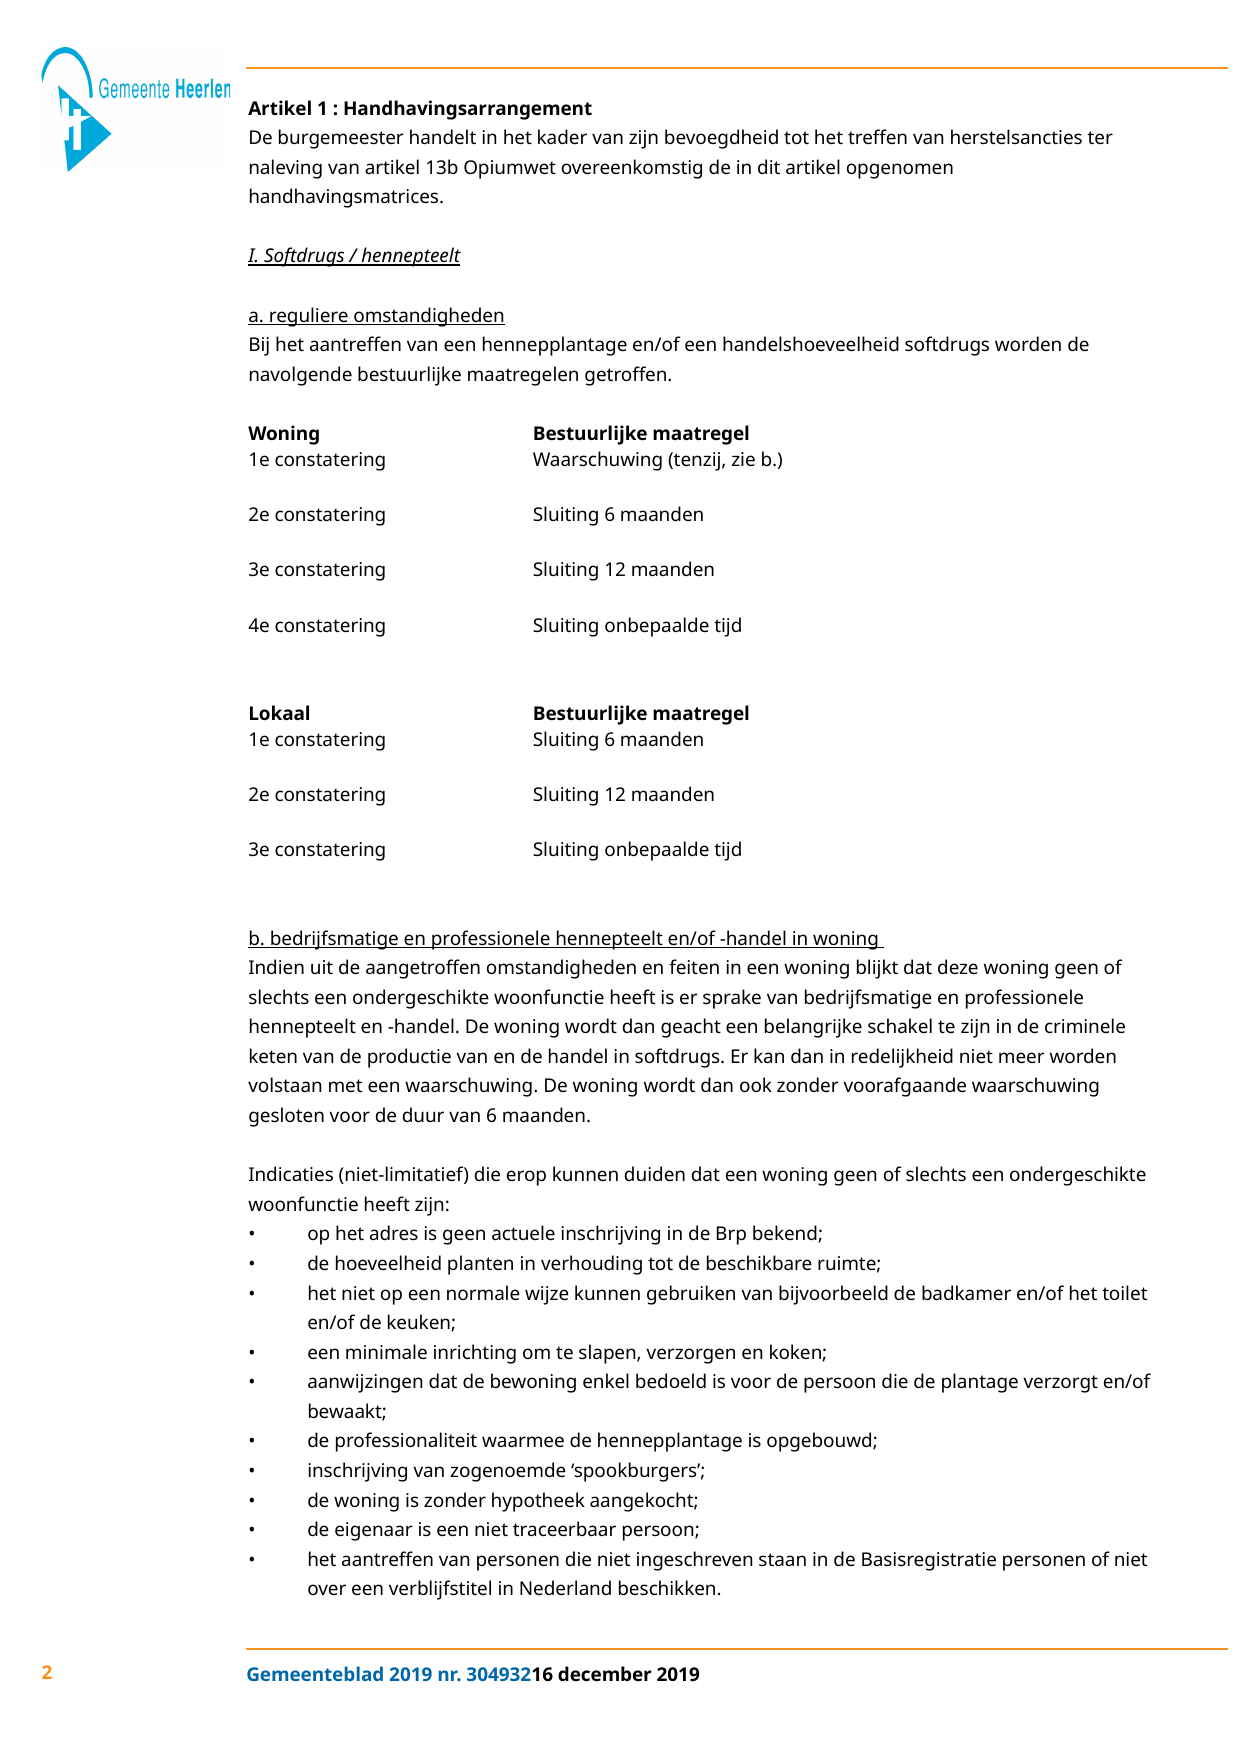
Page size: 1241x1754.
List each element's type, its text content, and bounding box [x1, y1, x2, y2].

table_cell 3e constatering [248, 557, 533, 612]
list inschrijving van zogenoemde ‘spookburgers’; [248, 1457, 1152, 1483]
table_cell 2e constatering [248, 781, 533, 837]
text De burgemeester handelt in het kader van zijn bevoegdheid tot het treffen van herstelsancties ter naleving van artikel 13b Opiumwet overeenkomstig de in dit artikel opgenomen handhavingsmatrices. [248, 124, 1152, 209]
list aanwijzingen dat de bewoning enkel bedoeld is voor de persoon die de plantage verzorgt en/of bewaakt; [248, 1368, 1152, 1424]
table_cell 2e constatering [248, 501, 533, 557]
table_cell 1e constatering [248, 446, 533, 501]
table_header Lokaal [248, 700, 533, 726]
table_header Bestuurlijke maatregel [533, 420, 1152, 446]
picture [41, 47, 231, 172]
text Indien uit de aangetroffen omstandigheden en feiten in een woning blijkt dat deze woning geen of slechts een ondergeschikte woonfunctie heeft is er sprake van bedrijfsmatige en professionele hennepteelt en -handel. De woning wordt dan geacht een belangrijke schakel te zijn in de criminele keten van de productie van en de handel in softdrugs. Er kan dan in redelijkheid niet meer worden volstaan met een waarschuwing. De woning wordt dan ook zonder voorafgaande waarschuwing gesloten voor de duur van 6 maanden. [248, 954, 1152, 1128]
table_cell Sluiting 6 maanden [533, 726, 1152, 781]
text Bij het aantreffen van een hennepplantage en/of een handelshoeveelheid softdrugs worden de navolgende bestuurlijke maatregelen getroffen. [248, 331, 1152, 387]
list de eigenaar is een niet traceerbaar persoon; [248, 1516, 1152, 1542]
text a. reguliere omstandigheden [248, 302, 1152, 328]
table_cell Sluiting 12 maanden [533, 781, 1152, 837]
text Artikel 1 : Handhavingsarrangement [248, 95, 1152, 121]
list de hoeveelheid planten in verhouding tot de beschikbare ruimte; [248, 1250, 1152, 1276]
text b. bedrijfsmatige en professionele hennepteelt en/of -handel in woning [248, 925, 1152, 950]
table_cell Sluiting 6 maanden [533, 501, 1152, 557]
table_cell 1e constatering [248, 726, 533, 781]
list het aantreffen van personen die niet ingeschreven staan in de Basisregistratie personen of niet over een verblijfstitel in Nederland beschikken. [248, 1546, 1152, 1601]
list een minimale inrichting om te slapen, verzorgen en koken; [248, 1339, 1152, 1364]
table_cell Waarschuwing (tenzij, zie b.) [533, 446, 1152, 501]
text I. Softdrugs / hennepteelt [248, 243, 1152, 268]
list het niet op een normale wijze kunnen gebruiken van bijvoorbeeld de badkamer en/of het toilet en/of de keuken; [248, 1280, 1152, 1335]
list de woning is zonder hypotheek aangekocht; [248, 1487, 1152, 1512]
table_header Bestuurlijke maatregel [533, 700, 1152, 726]
table_header Woning [248, 420, 533, 446]
list de professionaliteit waarmee de hennepplantage is opgebouwd; [248, 1428, 1152, 1453]
text Indicaties (niet-limitatief) die erop kunnen duiden dat een woning geen of slechts een ondergeschikte woonfunctie heeft zijn: [248, 1161, 1152, 1217]
table_cell Sluiting 12 maanden [533, 557, 1152, 612]
table_cell Sluiting onbepaalde tijd [533, 612, 1152, 667]
table_cell 3e constatering [248, 837, 533, 892]
table_cell 4e constatering [248, 612, 533, 667]
picture [41, 47, 59, 70]
list op het adres is geen actuele inschrijving in de Brp bekend; [248, 1221, 1152, 1246]
table_cell Sluiting onbepaalde tijd [533, 837, 1152, 892]
